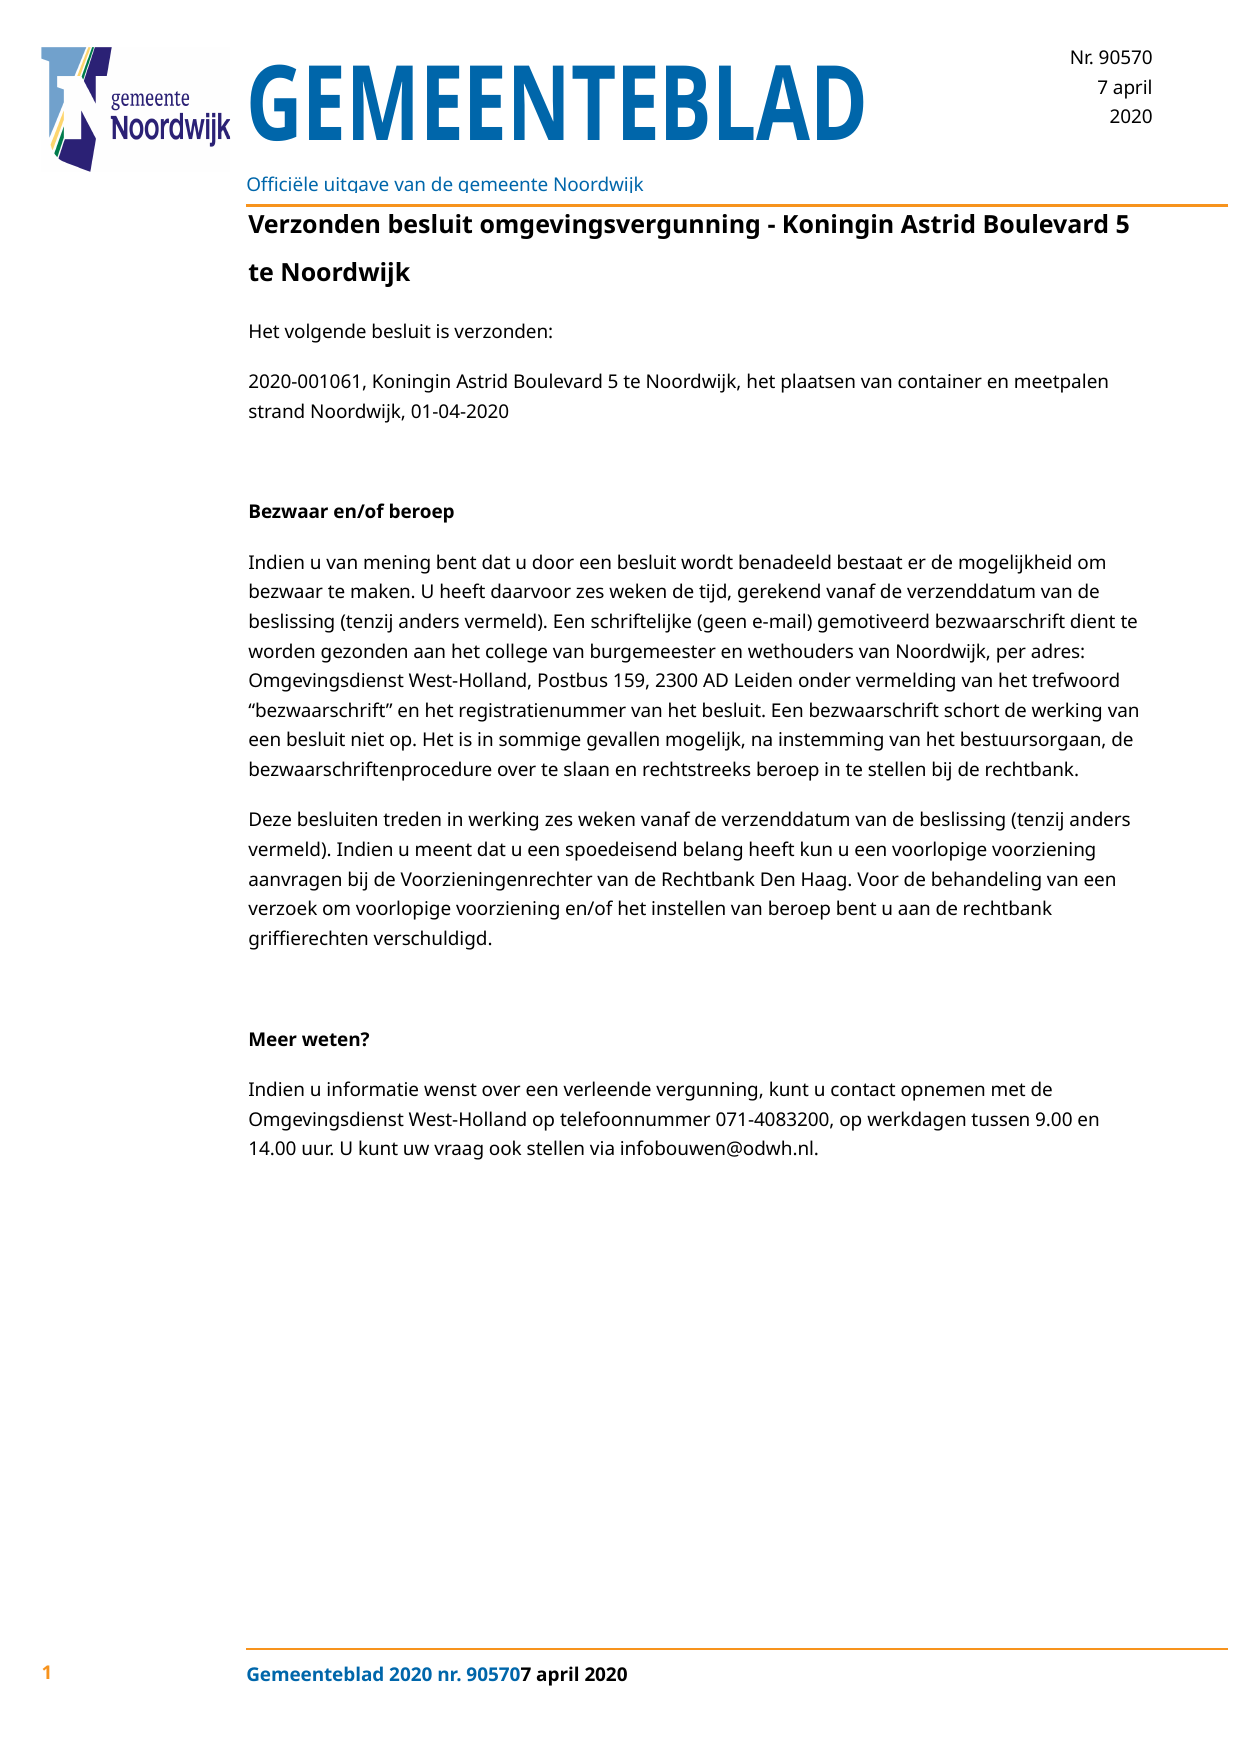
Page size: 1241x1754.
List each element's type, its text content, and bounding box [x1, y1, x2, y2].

text Deze besluiten treden in werking zes weken vanaf de verzenddatum van de beslissing (tenzij anders vermeld). Indien u meent dat u een spoedeisend belang heeft kun u een voorlopige voorziening aanvragen bij de Voorzieningenrechter van de Rechtbank Den Haag. Voor de behandeling van een verzoek om voorlopige voorziening en/of het instellen van beroep bent u aan de rechtbank griffierechten verschuldigd. [248, 807, 1152, 951]
text Indien u van mening bent dat u door een besluit wordt benadeeld bestaat er de mogelijkheid om bezwaar te maken. U heeft daarvoor zes weken de tijd, gerekend vanaf de verzenddatum van de beslissing (tenzij anders vermeld). Een schriftelijke (geen e-mail) gemotiveerd bezwaarschrift dient te worden gezonden aan het college van burgemeester en wethouders van Noordwijk, per adres: Omgevingsdienst West-Holland, Postbus 159, 2300 AD Leiden onder vermelding van het trefwoord “bezwaarschrift” en het registratienummer van het besluit. Een bezwaarschrift schort de werking van een besluit niet op. Het is in sommige gevallen mogelijk, na instemming van het bestuursorgaan, de bezwaarschriftenprocedure over te slaan en rechtstreeks beroep in te stellen bij de rechtbank. [248, 549, 1152, 782]
text Het volgende besluit is verzonden: [248, 318, 1152, 344]
text Meer weten? [248, 1026, 1152, 1052]
text Verzonden besluit omgevingsvergunning - Koningin Astrid Boulevard 5 te Noordwijk [248, 207, 1152, 288]
picture [41, 47, 231, 172]
text 2020-001061, Koningin Astrid Boulevard 5 te Noordwijk, het plaatsen van container en meetpalen strand Noordwijk, 01-04-2020 [248, 368, 1152, 424]
text Bezwaar en/of beroep [248, 499, 1152, 524]
text Indien u informatie wenst over een verleende vergunning, kunt u contact opnemen met de Omgevingsdienst West-Holland op telefoonnummer 071-4083200, op werkdagen tussen 9.00 en 14.00 uur. U kunt uw vraag ook stellen via infobouwen@odwh.nl. [248, 1076, 1152, 1161]
